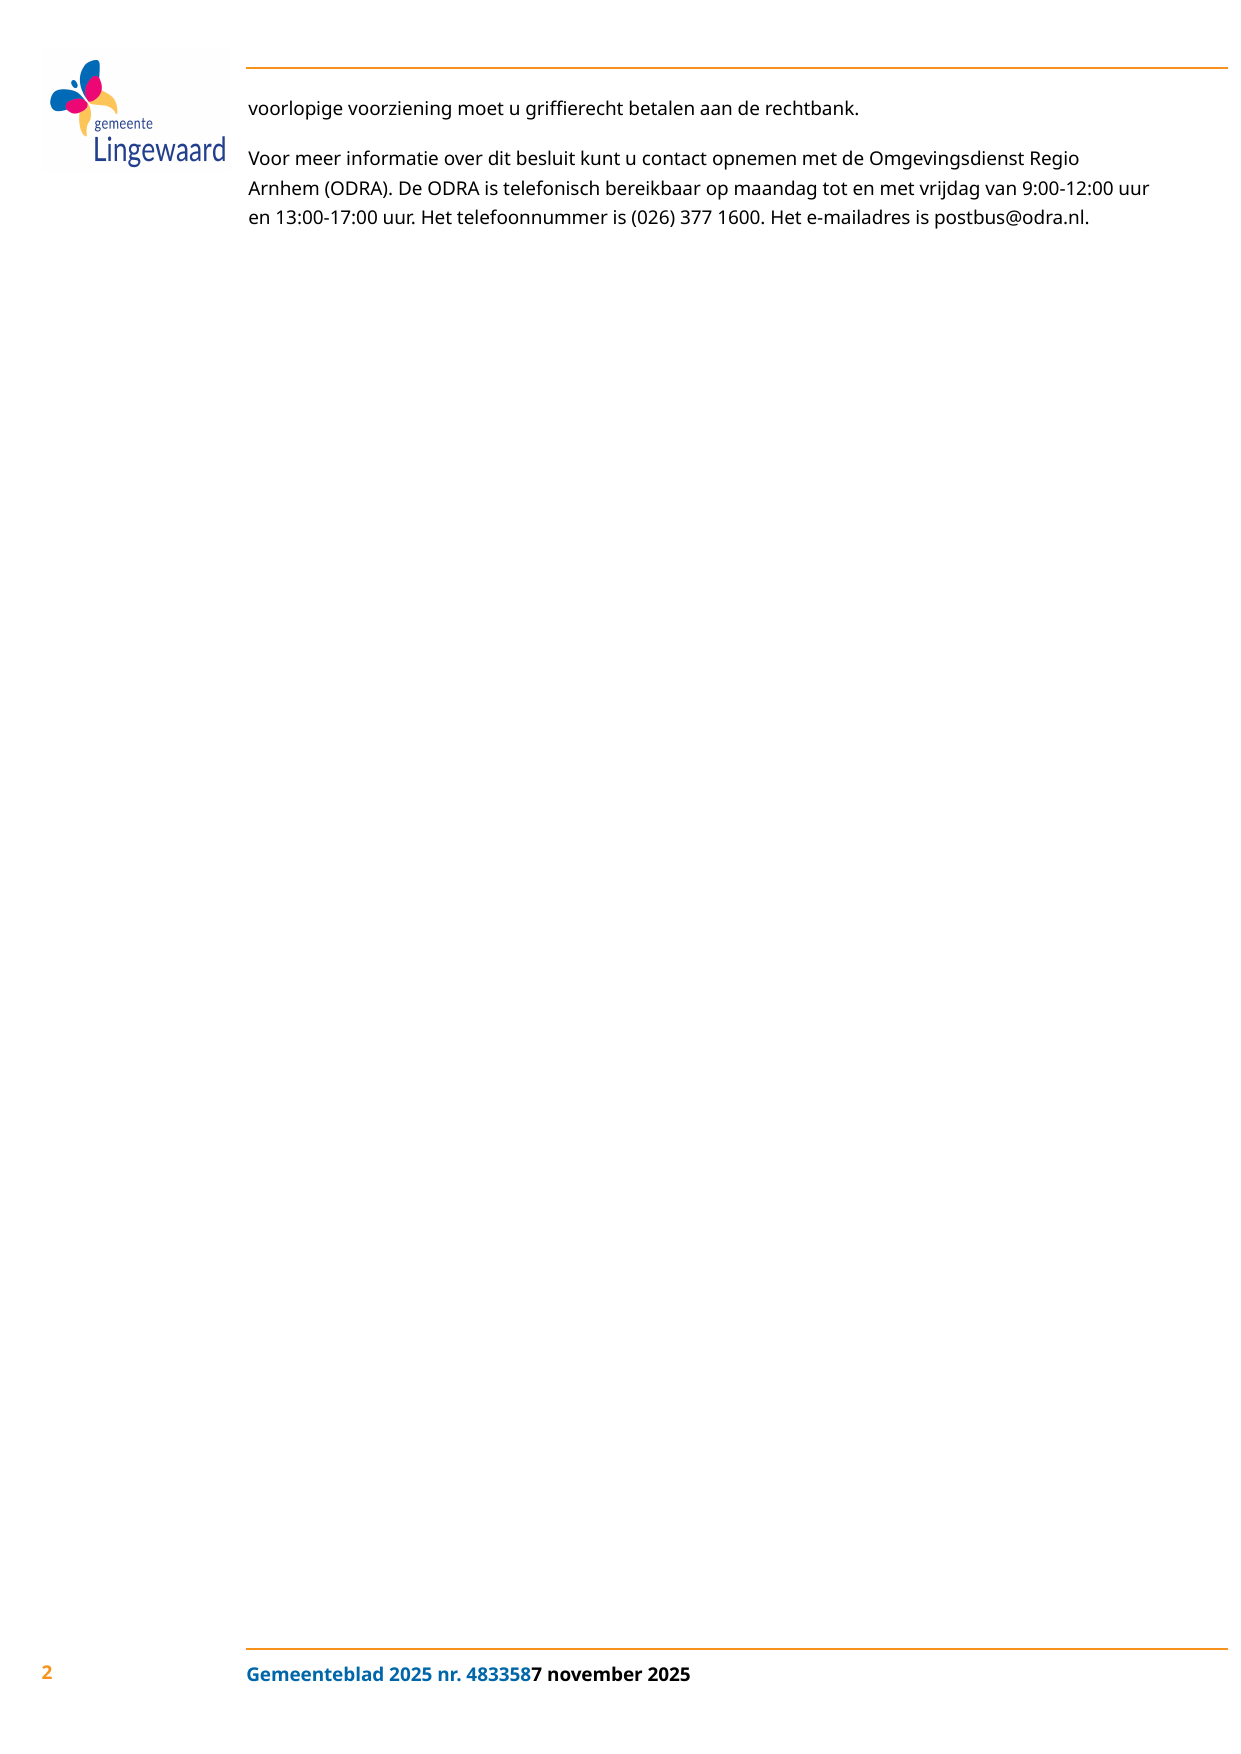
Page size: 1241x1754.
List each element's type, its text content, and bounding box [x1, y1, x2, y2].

text Voor meer informatie over dit besluit kunt u contact opnemen met de Omgevingsdienst Regio Arnhem (ODRA). De ODRA is telefonisch bereikbaar op maandag tot en met vrijdag van 9:00-12:00 uur en 13:00-17:00 uur. Het telefoonnummer is (026) 377 1600. Het e-mailadres is postbus@odra.nl. [248, 145, 1152, 230]
picture [41, 47, 231, 172]
text voorlopige voorziening moet u griffierecht betalen aan de rechtbank. [248, 95, 1152, 121]
